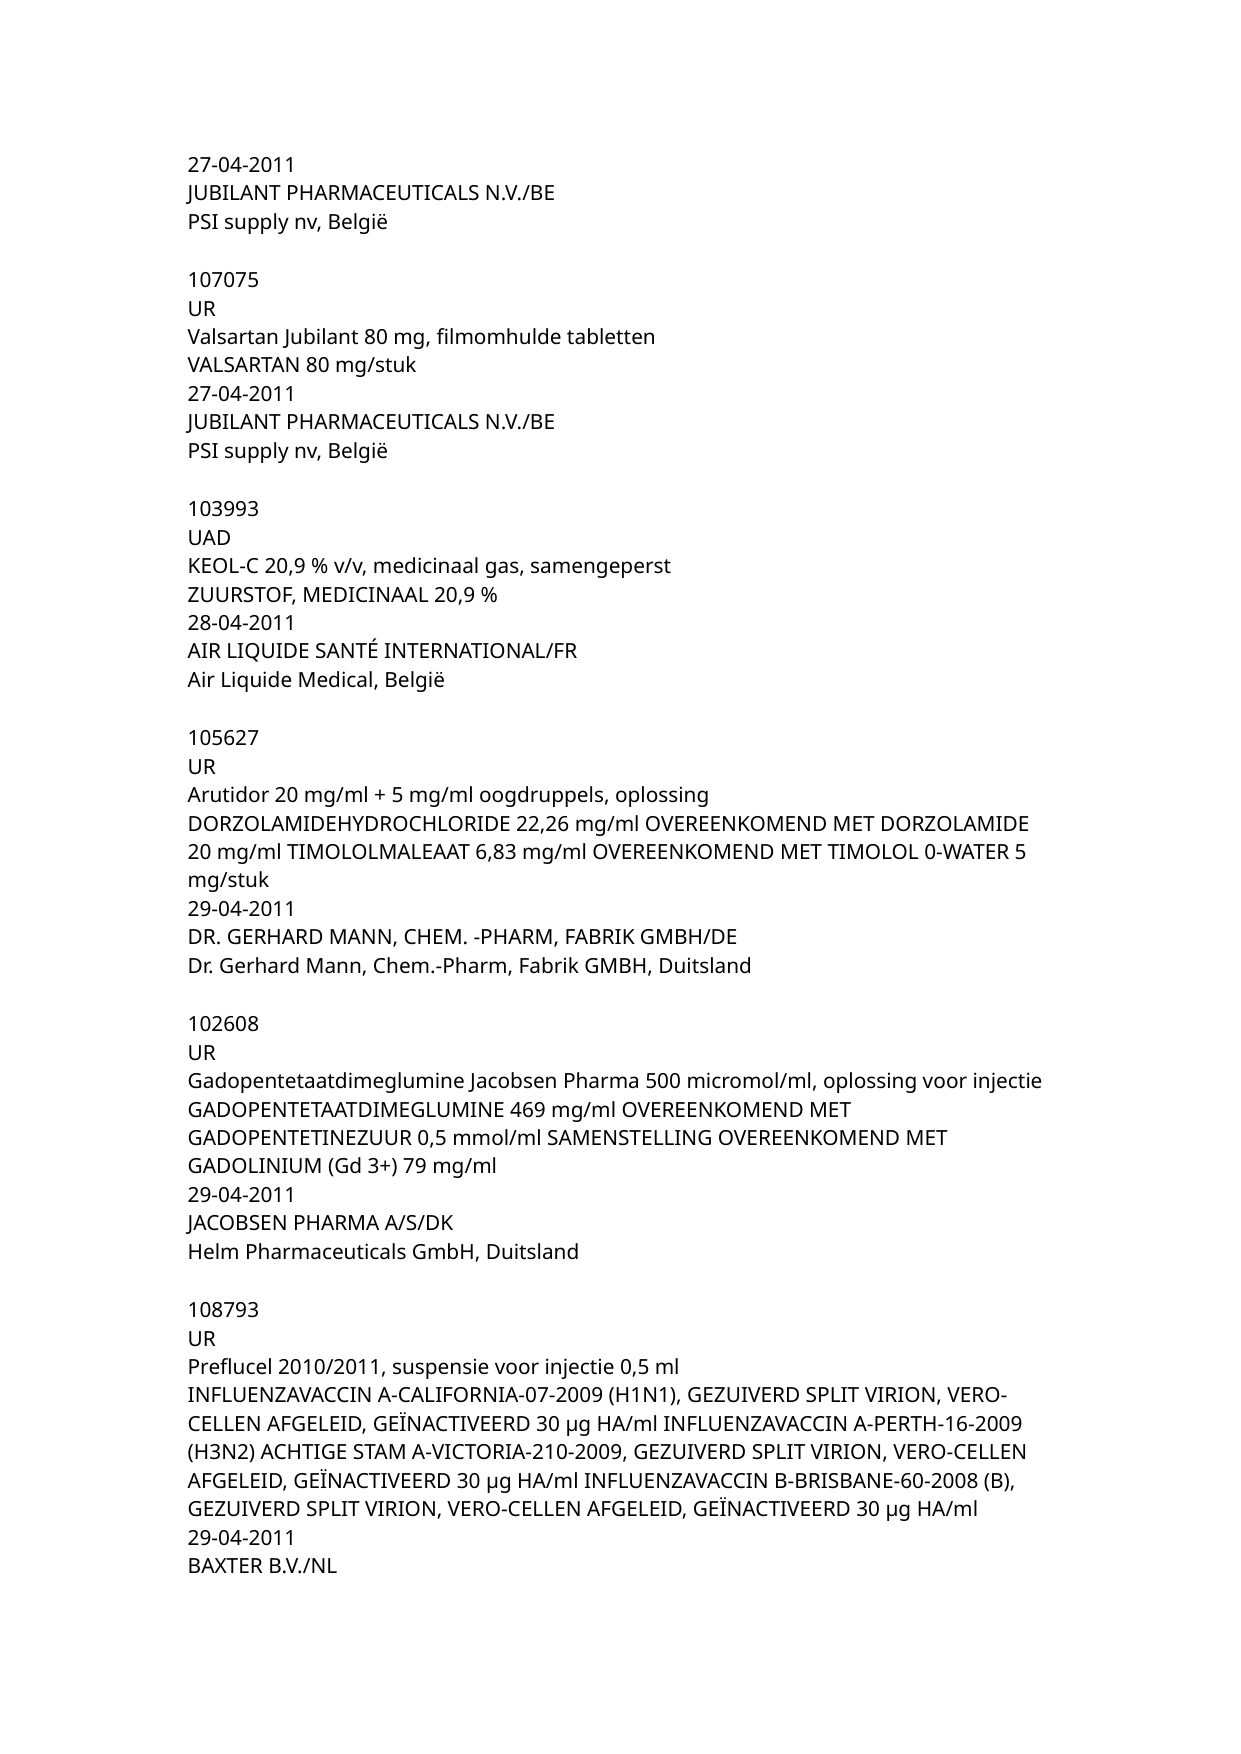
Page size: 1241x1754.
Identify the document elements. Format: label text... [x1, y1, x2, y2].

text INFLUENZAVACCIN A-CALIFORNIA-07-2009 (H1N1), GEZUIVERD SPLIT VIRION, VERO-CELLEN AFGELEID, GEÏNACTIVEERD 30 µg HA/ml INFLUENZAVACCIN A-PERTH-16-2009 (H3N2) ACHTIGE STAM A-VICTORIA-210-2009, GEZUIVERD SPLIT VIRION, VERO-CELLEN AFGELEID, GEÏNACTIVEERD 30 µg HA/ml INFLUENZAVACCIN B-BRISBANE-60-2008 (B), GEZUIVERD SPLIT VIRION, VERO-CELLEN AFGELEID, GEÏNACTIVEERD 30 µg HA/ml [187, 1381, 1053, 1523]
text 29-04-2011 [187, 1523, 1053, 1551]
text UR [187, 1324, 1053, 1352]
text 27-04-2011 [187, 379, 1053, 407]
text 29-04-2011 [187, 894, 1053, 922]
text UR [187, 752, 1053, 780]
text 27-04-2011 [187, 150, 1053, 178]
text 107075 [187, 265, 1053, 294]
text Valsartan Jubilant 80 mg, filmomhulde tabletten [187, 322, 1053, 351]
text 29-04-2011 [187, 1180, 1053, 1208]
text DR. GERHARD MANN, CHEM. -PHARM, FABRIK GMBH/DE [187, 922, 1053, 951]
text KEOL-C 20,9 % v/v, medicinaal gas, samengeperst [187, 551, 1053, 580]
text JUBILANT PHARMACEUTICALS N.V./BE [187, 178, 1053, 207]
text JACOBSEN PHARMA A/S/DK [187, 1208, 1053, 1237]
text Helm Pharmaceuticals GmbH, Duitsland [187, 1237, 1053, 1265]
text Gadopentetaatdimeglumine Jacobsen Pharma 500 micromol/ml, oplossing voor injectie [187, 1066, 1053, 1095]
text Dr. Gerhard Mann, Chem.-Pharm, Fabrik GMBH, Duitsland [187, 951, 1053, 979]
text UR [187, 1038, 1053, 1066]
text BAXTER B.V./NL [187, 1551, 1053, 1580]
text VALSARTAN 80 mg/stuk [187, 351, 1053, 379]
text 102608 [187, 1009, 1053, 1038]
text 28-04-2011 [187, 608, 1053, 637]
text 108793 [187, 1295, 1053, 1324]
text AIR LIQUIDE SANTÉ INTERNATIONAL/FR [187, 637, 1053, 665]
text PSI supply nv, België [187, 436, 1053, 464]
text JUBILANT PHARMACEUTICALS N.V./BE [187, 407, 1053, 436]
text 105627 [187, 723, 1053, 752]
text Air Liquide Medical, België [187, 665, 1053, 693]
text GADOPENTETAATDIMEGLUMINE 469 mg/ml OVEREENKOMEND MET GADOPENTETINEZUUR 0,5 mmol/ml SAMENSTELLING OVEREENKOMEND MET GADOLINIUM (Gd 3+) 79 mg/ml [187, 1095, 1053, 1180]
text PSI supply nv, België [187, 207, 1053, 235]
text ZUURSTOF, MEDICINAAL 20,9 % [187, 580, 1053, 608]
text UAD [187, 523, 1053, 551]
text DORZOLAMIDEHYDROCHLORIDE 22,26 mg/ml OVEREENKOMEND MET DORZOLAMIDE 20 mg/ml TIMOLOLMALEAAT 6,83 mg/ml OVEREENKOMEND MET TIMOLOL 0-WATER 5 mg/stuk [187, 809, 1053, 894]
text Preflucel 2010/2011, suspensie voor injectie 0,5 ml [187, 1352, 1053, 1381]
text Arutidor 20 mg/ml + 5 mg/ml oogdruppels, oplossing [187, 780, 1053, 809]
text 103993 [187, 494, 1053, 523]
text UR [187, 294, 1053, 322]
